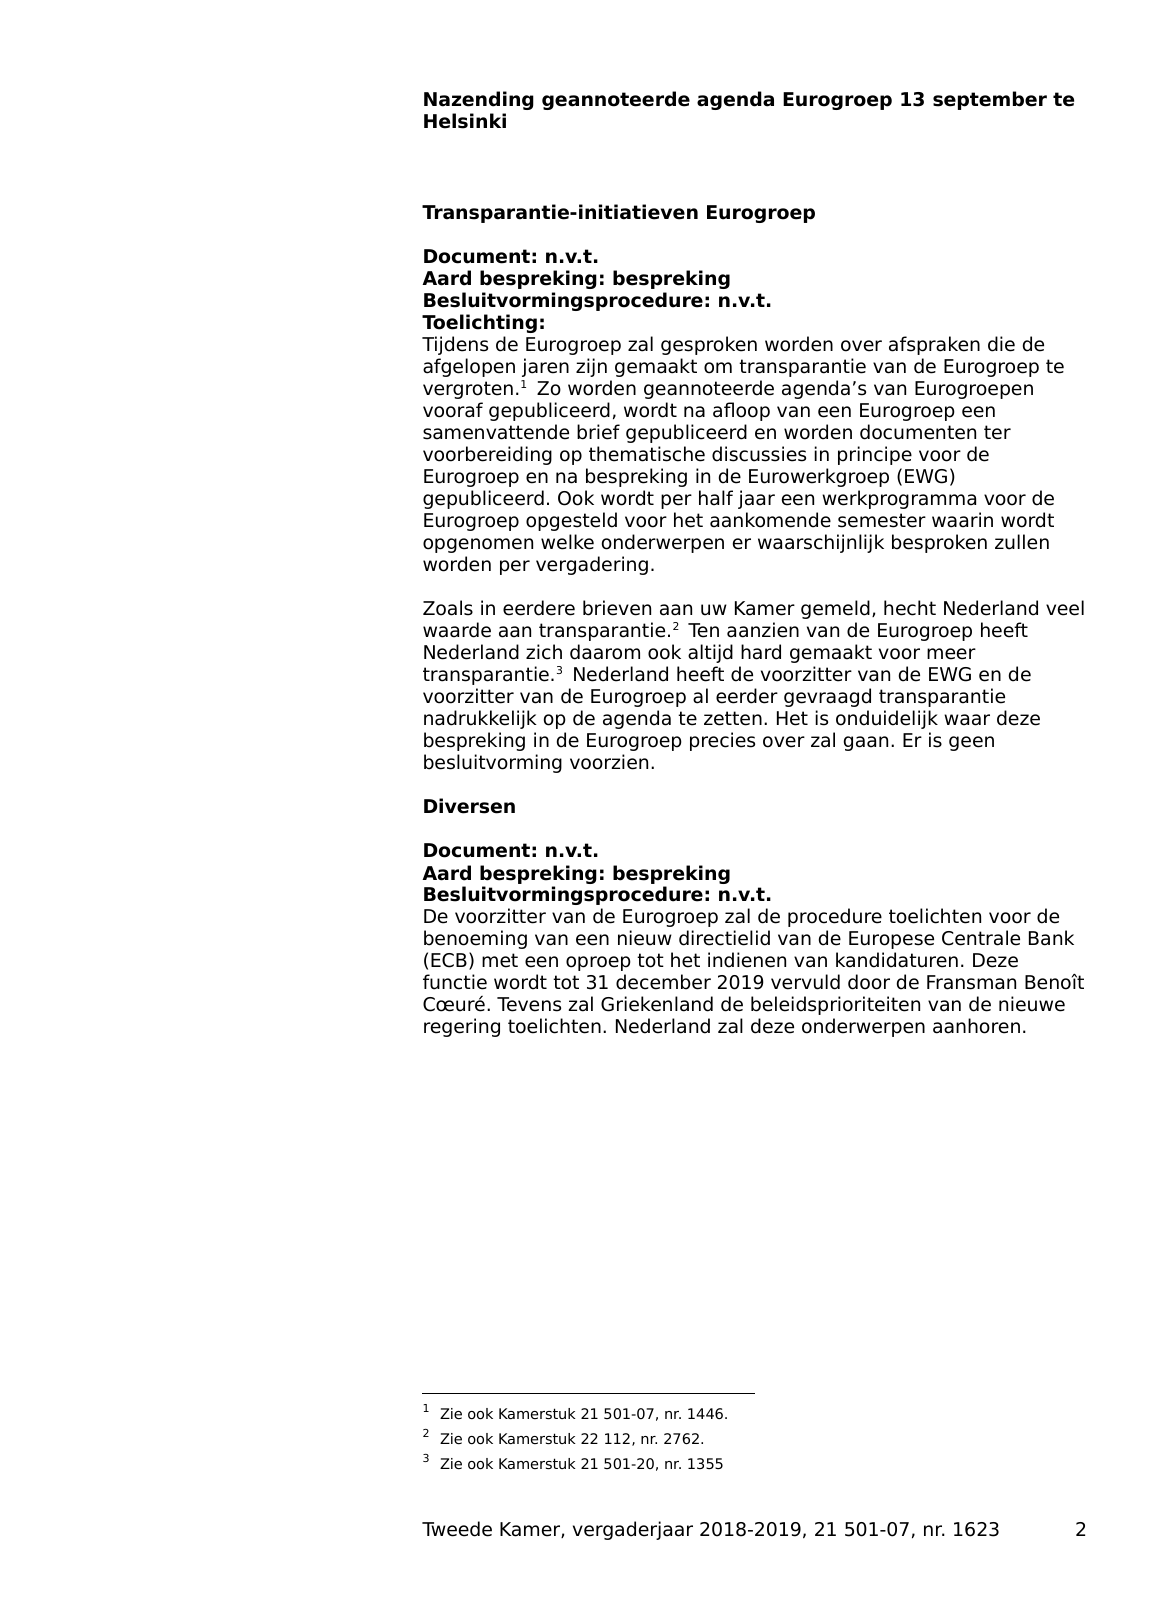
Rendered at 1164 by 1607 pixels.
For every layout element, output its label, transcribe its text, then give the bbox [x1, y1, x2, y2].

text Toelichting: [422, 312, 1087, 334]
text Zie ook Kamerstuk 21 501-20, nr. 1355 [422, 1452, 1087, 1474]
text Zie ook Kamerstuk 21 501-07, nr. 1446. [422, 1402, 1087, 1424]
text Besluitvormingsprocedure: n.v.t. [422, 884, 1087, 906]
text Zie ook Kamerstuk 22 112, nr. 2762. [422, 1427, 1087, 1449]
text Document: n.v.t. [422, 840, 1087, 862]
text De voorzitter van de Eurogroep zal de procedure toelichten voor de benoeming van een nieuw directielid van de Europese Centrale Bank (ECB) met een oproep tot het indienen van kandidaturen. Deze functie wordt tot 31 december 2019 vervuld door de Fransman Benoît Cœuré. Tevens zal Griekenland de beleidsprioriteiten van de nieuwe regering toelichten. Nederland zal deze onderwerpen aanhoren. [422, 906, 1087, 1038]
text Aard bespreking: bespreking [422, 862, 1087, 884]
text Zoals in eerdere brieven aan uw Kamer gemeld, hecht Nederland veel waarde aan transparantie. Ten aanzien van de Eurogroep heeft Nederland zich daarom ook altijd hard gemaakt voor meer transparantie. Nederland heeft de voorzitter van de EWG en de voorzitter van de Eurogroep al eerder gevraagd transparantie nadrukkelijk op de agenda te zetten. Het is onduidelijk waar deze bespreking in de Eurogroep precies over zal gaan. Er is geen besluitvorming voorzien. [422, 598, 1087, 774]
subtitle Nazending geannoteerde agenda Eurogroep 13 september te Helsinki [422, 89, 1087, 133]
text Tijdens de Eurogroep zal gesproken worden over afspraken die de afgelopen jaren zijn gemaakt om transparantie van de Eurogroep te vergroten. Zo worden geannoteerde agenda’s van Eurogroepen vooraf gepubliceerd, wordt na afloop van een Eurogroep een samenvattende brief gepubliceerd en worden documenten ter voorbereiding op thematische discussies in principe voor de Eurogroep en na bespreking in de Eurowerkgroep (EWG) gepubliceerd. Ook wordt per half jaar een werkprogramma voor de Eurogroep opgesteld voor het aankomende semester waarin wordt opgenomen welke onderwerpen er waarschijnlijk besproken zullen worden per vergadering. [422, 334, 1087, 576]
text Besluitvormingsprocedure: n.v.t. [422, 290, 1087, 312]
subtitle Diversen [422, 796, 1087, 818]
text Aard bespreking: bespreking [422, 268, 1087, 290]
subtitle Transparantie-initiatieven Eurogroep [422, 202, 1087, 224]
text Document: n.v.t. [422, 246, 1087, 268]
